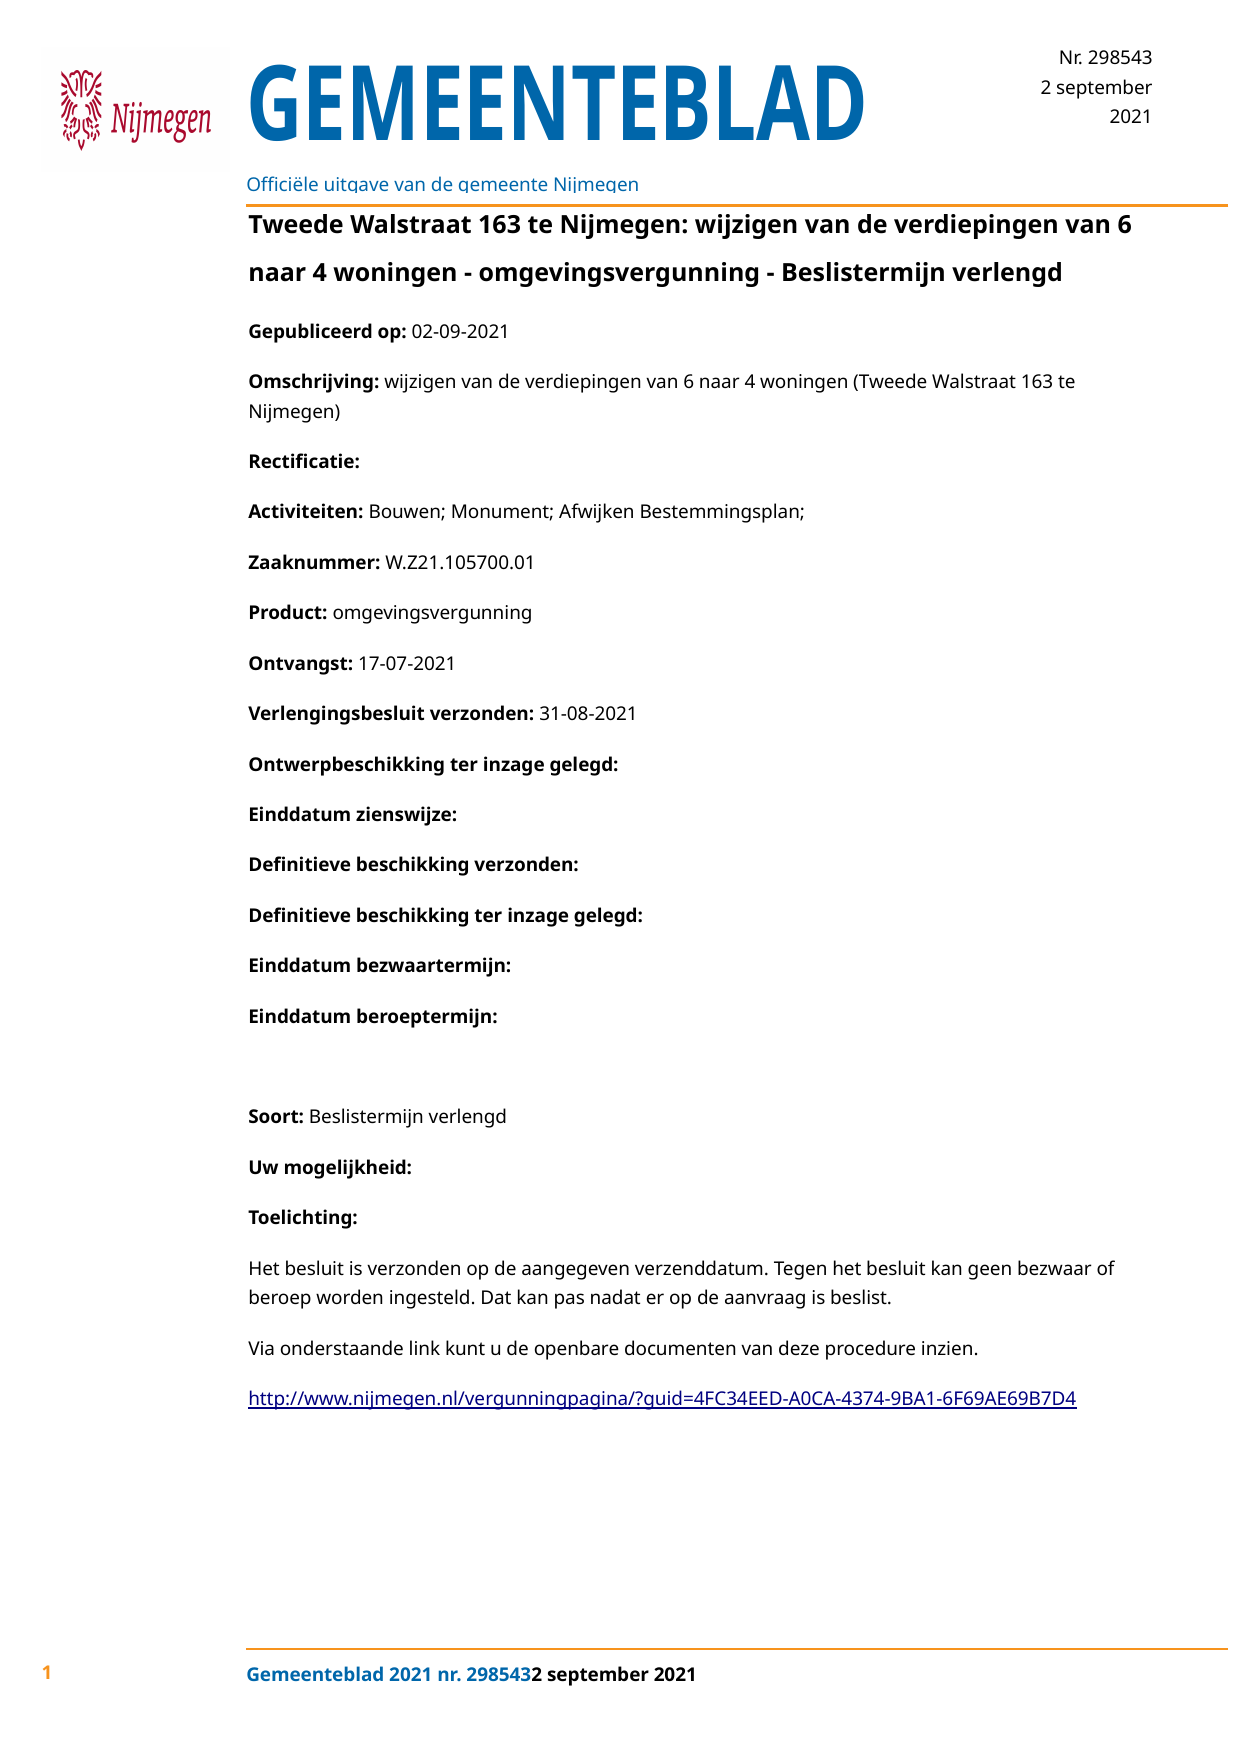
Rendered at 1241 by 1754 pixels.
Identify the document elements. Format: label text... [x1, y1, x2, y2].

text Einddatum beroeptermijn: [248, 1003, 1152, 1029]
text Gepubliceerd op: 02-09-2021 [248, 318, 1152, 344]
text Zaaknummer: W.Z21.105700.01 [248, 549, 1152, 575]
text Ontvangst: 17-07-2021 [248, 650, 1152, 676]
text Definitieve beschikking verzonden: [248, 852, 1152, 877]
text Tweede Walstraat 163 te Nijmegen: wijzigen van de verdiepingen van 6 naar 4 woningen - omgevingsvergunning - Beslistermijn verlengd [248, 207, 1152, 288]
text Het besluit is verzonden op de aangegeven verzenddatum. Tegen het besluit kan geen bezwaar of beroep worden ingesteld. Dat kan pas nadat er op de aanvraag is beslist. [248, 1255, 1152, 1310]
text Soort: Beslistermijn verlengd [248, 1104, 1152, 1129]
text Via onderstaande link kunt u de openbare documenten van deze procedure inzien. [248, 1335, 1152, 1361]
text Rectificatie: [248, 448, 1152, 474]
text http://www.nijmegen.nl/vergunningpagina/?guid=4FC34EED-A0CA-4374-9BA1-6F69AE69B7D4 [248, 1385, 1152, 1411]
text Einddatum zienswijze: [248, 801, 1152, 827]
picture [41, 47, 231, 172]
text Ontwerpbeschikking ter inzage gelegd: [248, 751, 1152, 777]
text Omschrijving: wijzigen van de verdiepingen van 6 naar 4 woningen (Tweede Walstraat 163 te Nijmegen) [248, 368, 1152, 424]
text Einddatum bezwaartermijn: [248, 952, 1152, 978]
text Uw mogelijkheid: [248, 1154, 1152, 1180]
text Product: omgevingsvergunning [248, 599, 1152, 625]
text Definitieve beschikking ter inzage gelegd: [248, 902, 1152, 928]
text Verlengingsbesluit verzonden: 31-08-2021 [248, 700, 1152, 726]
text Activiteiten: Bouwen; Monument; Afwijken Bestemmingsplan; [248, 499, 1152, 524]
text Toelichting: [248, 1204, 1152, 1230]
